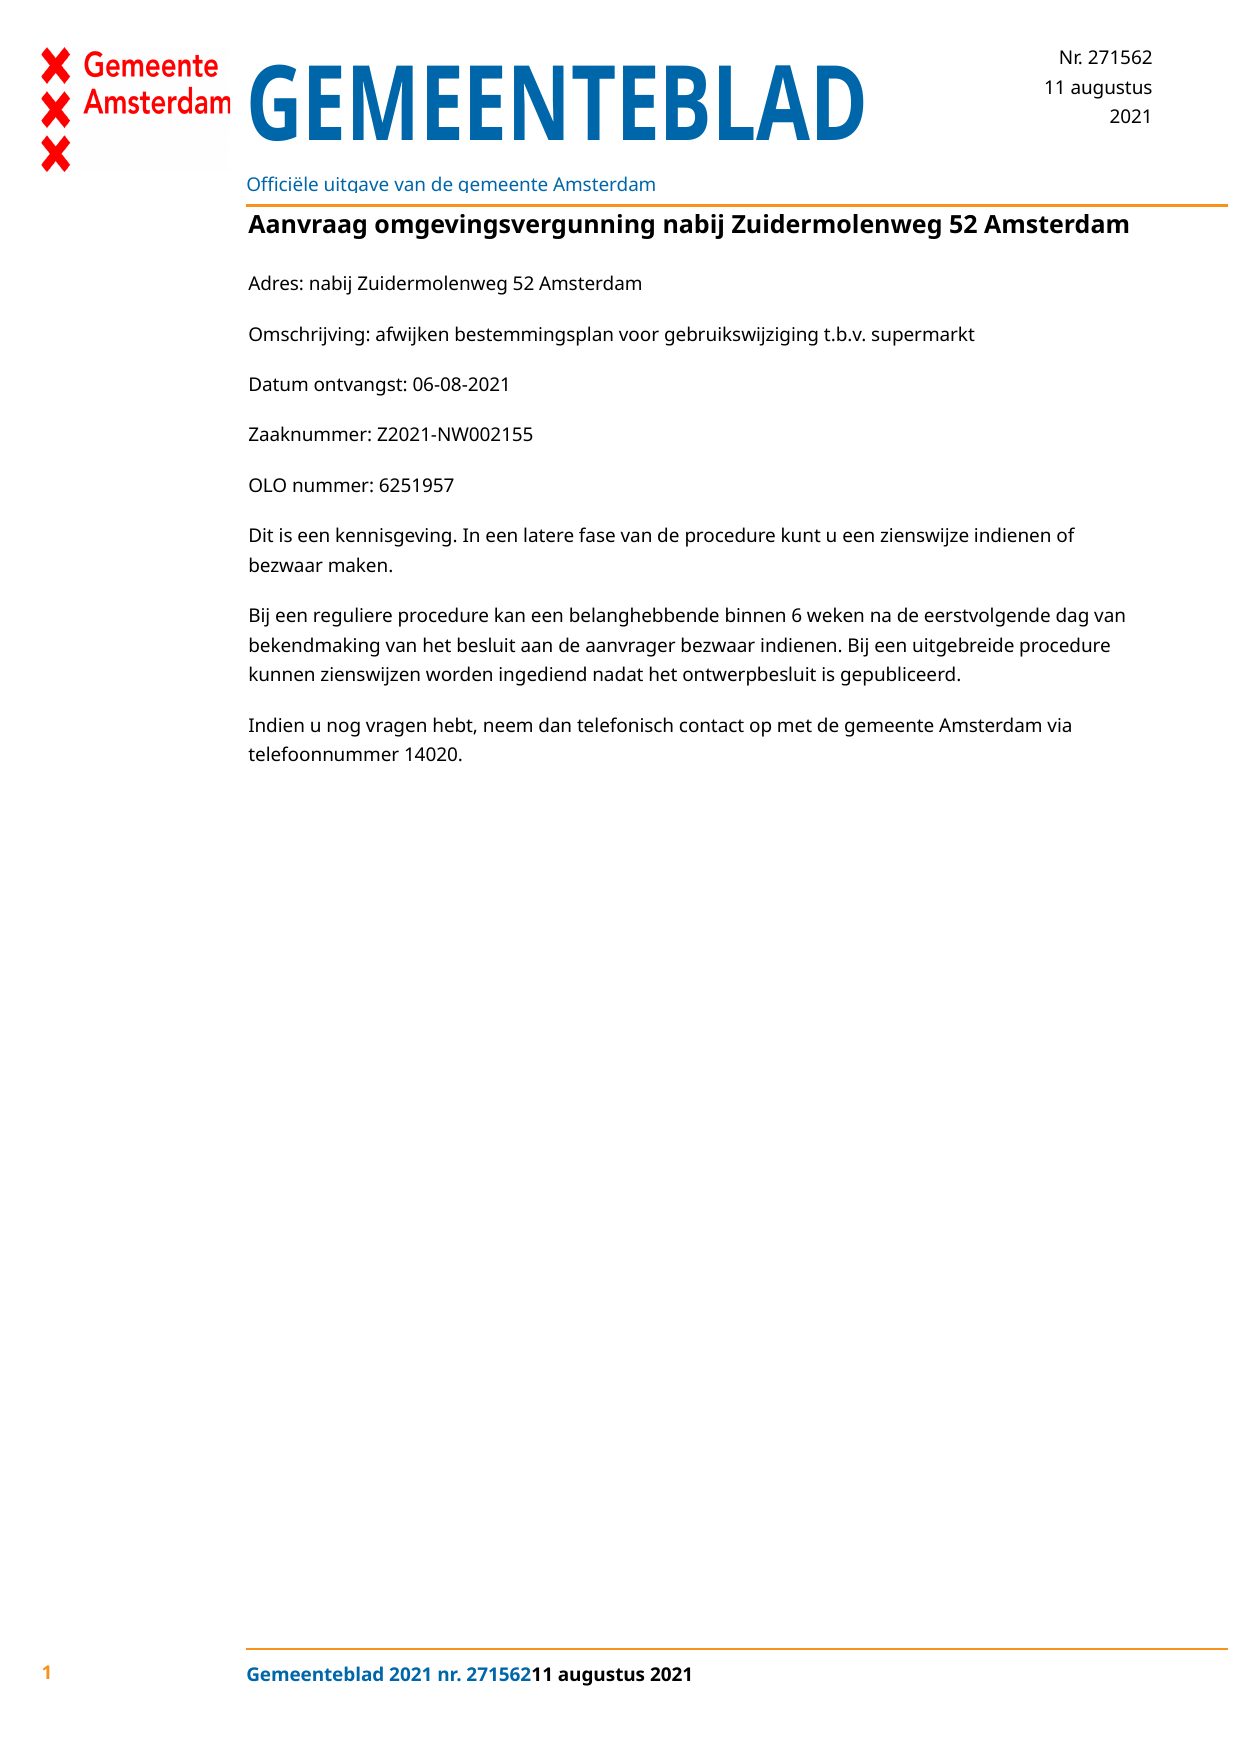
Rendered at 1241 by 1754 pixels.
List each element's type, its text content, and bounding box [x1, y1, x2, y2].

text Aanvraag omgevingsvergunning nabij Zuidermolenweg 52 Amsterdam [248, 207, 1152, 241]
text Datum ontvangst: 06-08-2021 [248, 371, 1152, 397]
text Dit is een kennisgeving. In een latere fase van de procedure kunt u een zienswijze indienen of bezwaar maken. [248, 522, 1152, 578]
text Bij een reguliere procedure kan een belanghebbende binnen 6 weken na de eerstvolgende dag van bekendmaking van het besluit aan de aanvrager bezwaar indienen. Bij een uitgebreide procedure kunnen zienswijzen worden ingediend nadat het ontwerpbesluit is gepubliceerd. [248, 602, 1152, 687]
text Zaaknummer: Z2021-NW002155 [248, 422, 1152, 447]
text Omschrijving: afwijken bestemmingsplan voor gebruikswijziging t.b.v. supermarkt [248, 321, 1152, 346]
picture [41, 47, 231, 172]
text Indien u nog vragen hebt, neem dan telefonisch contact op met de gemeente Amsterdam via telefoonnummer 14020. [248, 712, 1152, 767]
text OLO nummer: 6251957 [248, 472, 1152, 498]
text Adres: nabij Zuidermolenweg 52 Amsterdam [248, 270, 1152, 296]
